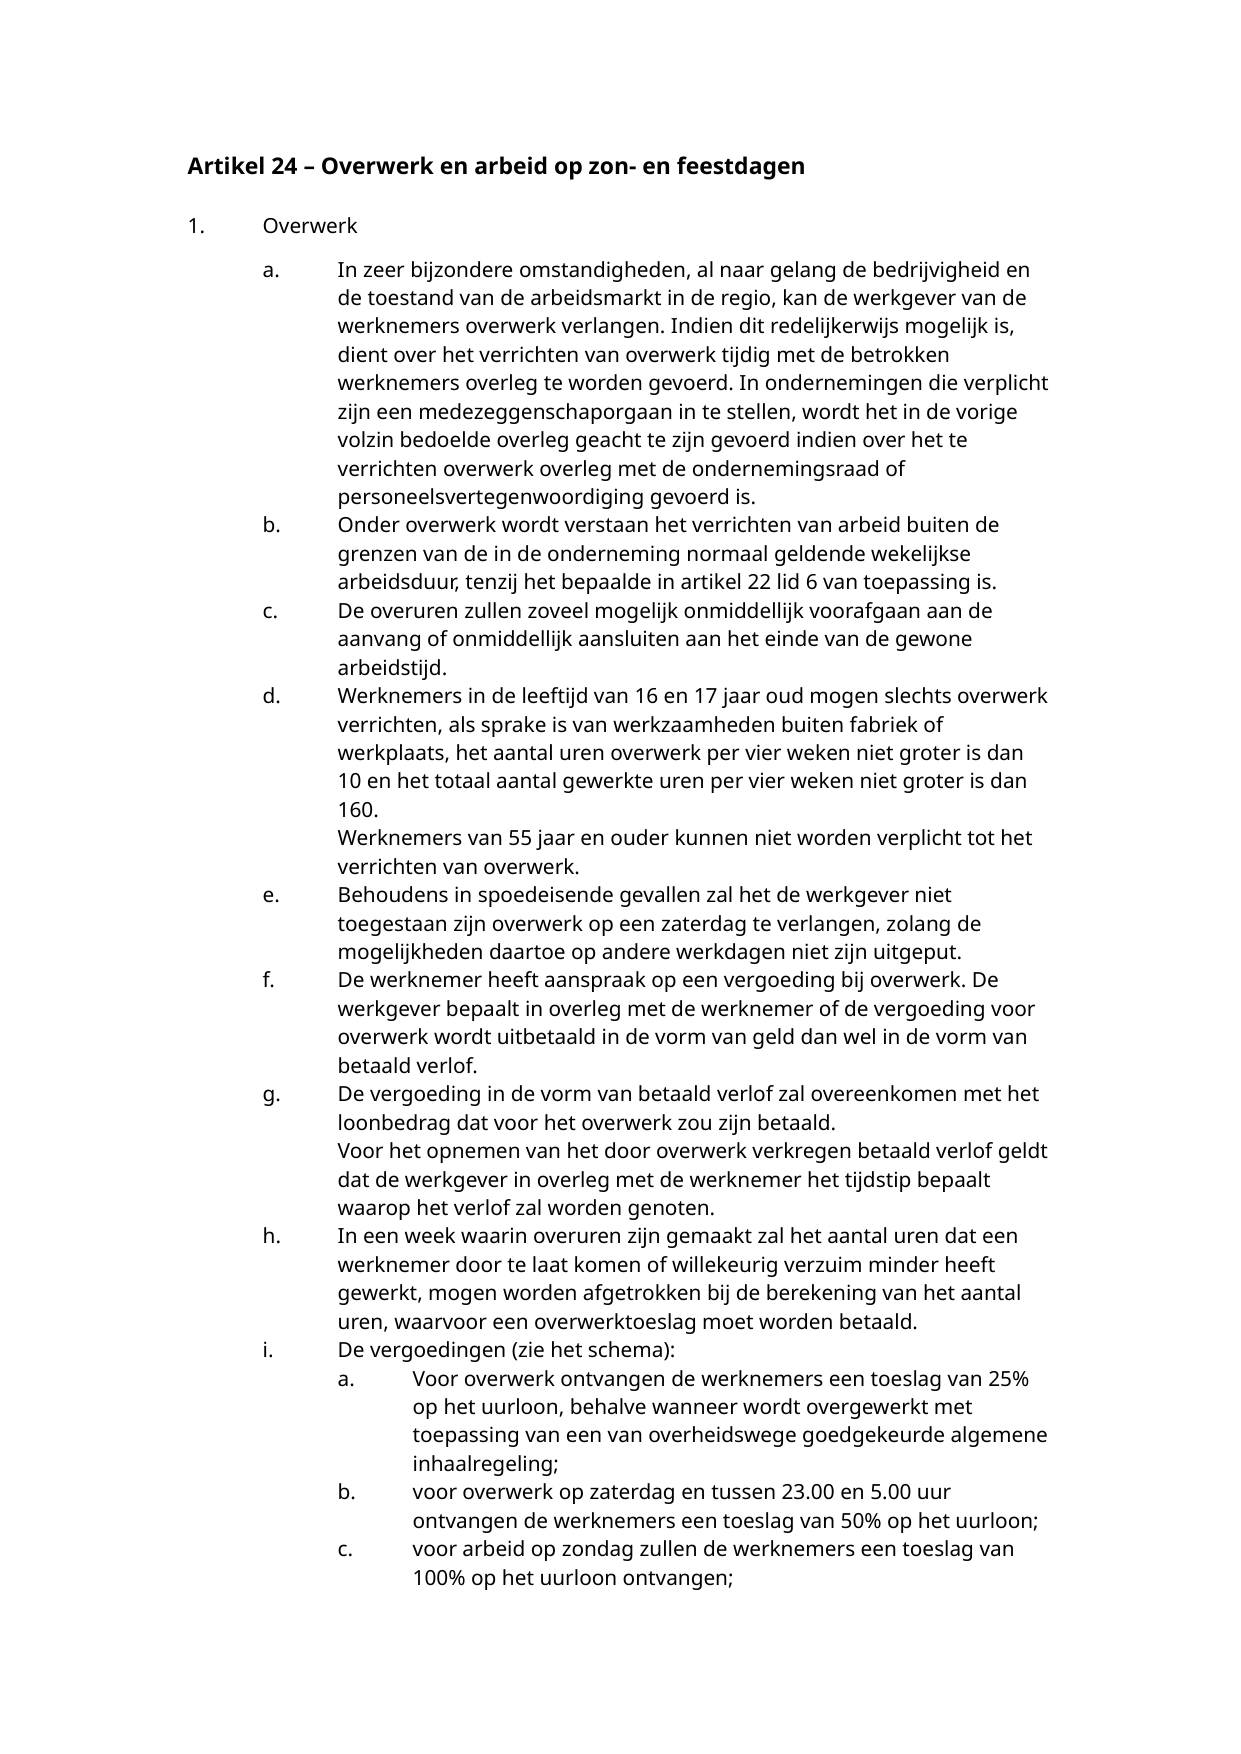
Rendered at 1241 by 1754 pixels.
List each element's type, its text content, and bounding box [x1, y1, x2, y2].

list Onder overwerk wordt verstaan het verrichten van arbeid buiten de grenzen van de in de onderneming normaal geldende wekelijkse arbeidsduur, tenzij het bepaalde in artikel 22 lid 6 van toepassing is. [262, 511, 1053, 596]
list In zeer bijzondere omstandigheden, al naar gelang de bedrijvigheid en de toestand van de arbeidsmarkt in de regio, kan de werkgever van de werknemers overwerk verlangen. Indien dit redelijkerwijs mogelijk is, dient over het verrichten van overwerk tijdig met de betrokken werknemers overleg te worden gevoerd. In ondernemingen die verplicht zijn een medezeggenschaporgaan in te stellen, wordt het in de vorige volzin bedoelde overleg geacht te zijn gevoerd indien over het te verrichten overwerk overleg met de ondernemingsraad of personeelsvertegenwoordiging gevoerd is. [262, 255, 1053, 511]
list De vergoedingen (zie het schema): [262, 1335, 1053, 1364]
list voor overwerk op zaterdag en tussen 23.00 en 5.00 uur ontvangen de werknemers een toeslag van 50% op het uurloon; [337, 1477, 1053, 1534]
list Overwerk [187, 211, 1053, 240]
list De overuren zullen zoveel mogelijk onmiddellijk voorafgaan aan de aanvang of onmiddellijk aansluiten aan het einde van de gewone arbeidstijd. [262, 596, 1053, 681]
list Voor het opnemen van het door overwerk verkregen betaald verlof geldt dat de werkgever in overleg met de werknemer het tijdstip bepaalt waarop het verlof zal worden genoten. [262, 1136, 1053, 1222]
list Behoudens in spoedeisende gevallen zal het de werkgever niet toegestaan zijn overwerk op een zaterdag te verlangen, zolang de mogelijkheden daartoe op andere werkdagen niet zijn uitgeput. [262, 880, 1053, 966]
list De vergoeding in de vorm van betaald verlof zal overeenkomen met het loonbedrag dat voor het overwerk zou zijn betaald. [262, 1079, 1053, 1136]
list Voor overwerk ontvangen de werknemers een toeslag van 25% op het uurloon, behalve wanneer wordt overgewerkt met toepassing van een van overheidswege goedgekeurde algemene inhaalregeling; [337, 1364, 1053, 1477]
list In een week waarin overuren zijn gemaakt zal het aantal uren dat een werknemer door te laat komen of willekeurig verzuim minder heeft gewerkt, mogen worden afgetrokken bij de berekening van het aantal uren, waarvoor een overwerktoeslag moet worden betaald. [262, 1222, 1053, 1335]
list voor arbeid op zondag zullen de werknemers een toeslag van 100% op het uurloon ontvangen; [337, 1534, 1053, 1591]
list De werknemer heeft aanspraak op een vergoeding bij overwerk. De werkgever bepaalt in overleg met de werknemer of de vergoeding voor overwerk wordt uitbetaald in de vorm van geld dan wel in de vorm van betaald verlof. [262, 966, 1053, 1079]
list Werknemers van 55 jaar en ouder kunnen niet worden verplicht tot het verrichten van overwerk. [262, 823, 1053, 880]
list Werknemers in de leeftijd van 16 en 17 jaar oud mogen slechts overwerk verrichten, als sprake is van werkzaamheden buiten fabriek of werkplaats, het aantal uren overwerk per vier weken niet groter is dan 10 en het totaal aantal gewerkte uren per vier weken niet groter is dan 160. [262, 681, 1053, 823]
subtitle Artikel 24 – Overwerk en arbeid op zon- en feestdagen [187, 150, 1053, 181]
